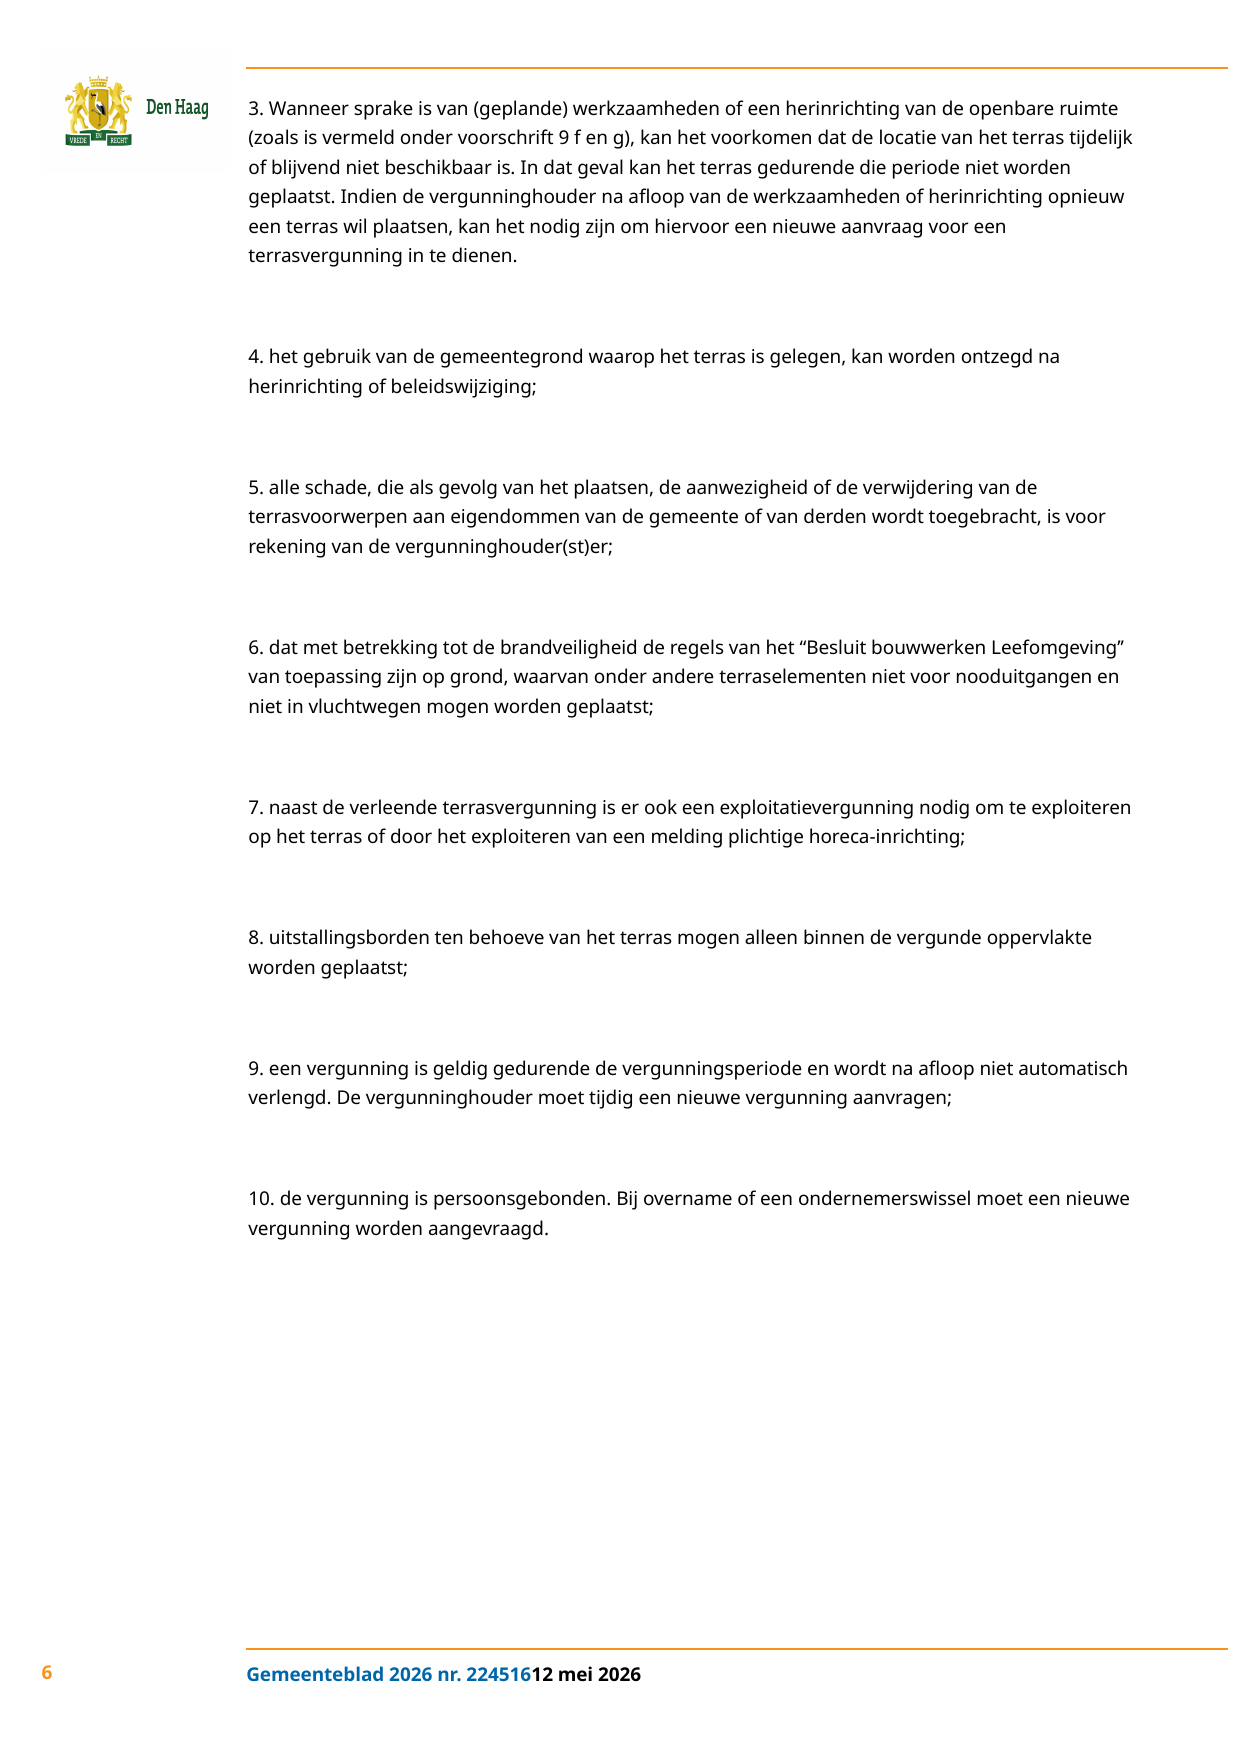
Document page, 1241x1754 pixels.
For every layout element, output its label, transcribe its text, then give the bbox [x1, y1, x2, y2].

text 3. Wanneer sprake is van (geplande) werkzaamheden of een herinrichting van de openbare ruimte (zoals is vermeld onder voorschrift 9 f en g), kan het voorkomen dat de locatie van het terras tijdelijk of blijvend niet beschikbaar is. In dat geval kan het terras gedurende die periode niet worden geplaatst. Indien de vergunninghouder na afloop van de werkzaamheden of herinrichting opnieuw een terras wil plaatsen, kan het nodig zijn om hiervoor een nieuwe aanvraag voor een terrasvergunning in te dienen. [248, 95, 1152, 268]
text 4. het gebruik van de gemeentegrond waarop het terras is gelegen, kan worden ontzegd na herinrichting of beleidswijziging; [248, 343, 1152, 399]
text 6. dat met betrekking tot de brandveiligheid de regels van het “Besluit bouwwerken Leefomgeving’’ van toepassing zijn op grond, waarvan onder andere terraselementen niet voor nooduitgangen en niet in vluchtwegen mogen worden geplaatst; [248, 634, 1152, 719]
text 10. de vergunning is persoonsgebonden. Bij overname of een ondernemerswissel moet een nieuwe vergunning worden aangevraagd. [248, 1185, 1152, 1241]
text 5. alle schade, die als gevolg van het plaatsen, de aanwezigheid of de verwijdering van de terrasvoorwerpen aan eigendommen van de gemeente of van derden wordt toegebracht, is voor rekening van de vergunninghouder(st)er; [248, 474, 1152, 559]
text 7. naast de verleende terrasvergunning is er ook een exploitatievergunning nodig om te exploiteren op het terras of door het exploiteren van een melding plichtige horeca-inrichting; [248, 794, 1152, 849]
text 8. uitstallingsborden ten behoeve van het terras mogen alleen binnen de vergunde oppervlakte worden geplaatst; [248, 924, 1152, 980]
text 9. een vergunning is geldig gedurende de vergunningsperiode en wordt na afloop niet automatisch verlengd. De vergunninghouder moet tijdig een nieuwe vergunning aanvragen; [248, 1055, 1152, 1110]
picture [41, 47, 231, 172]
